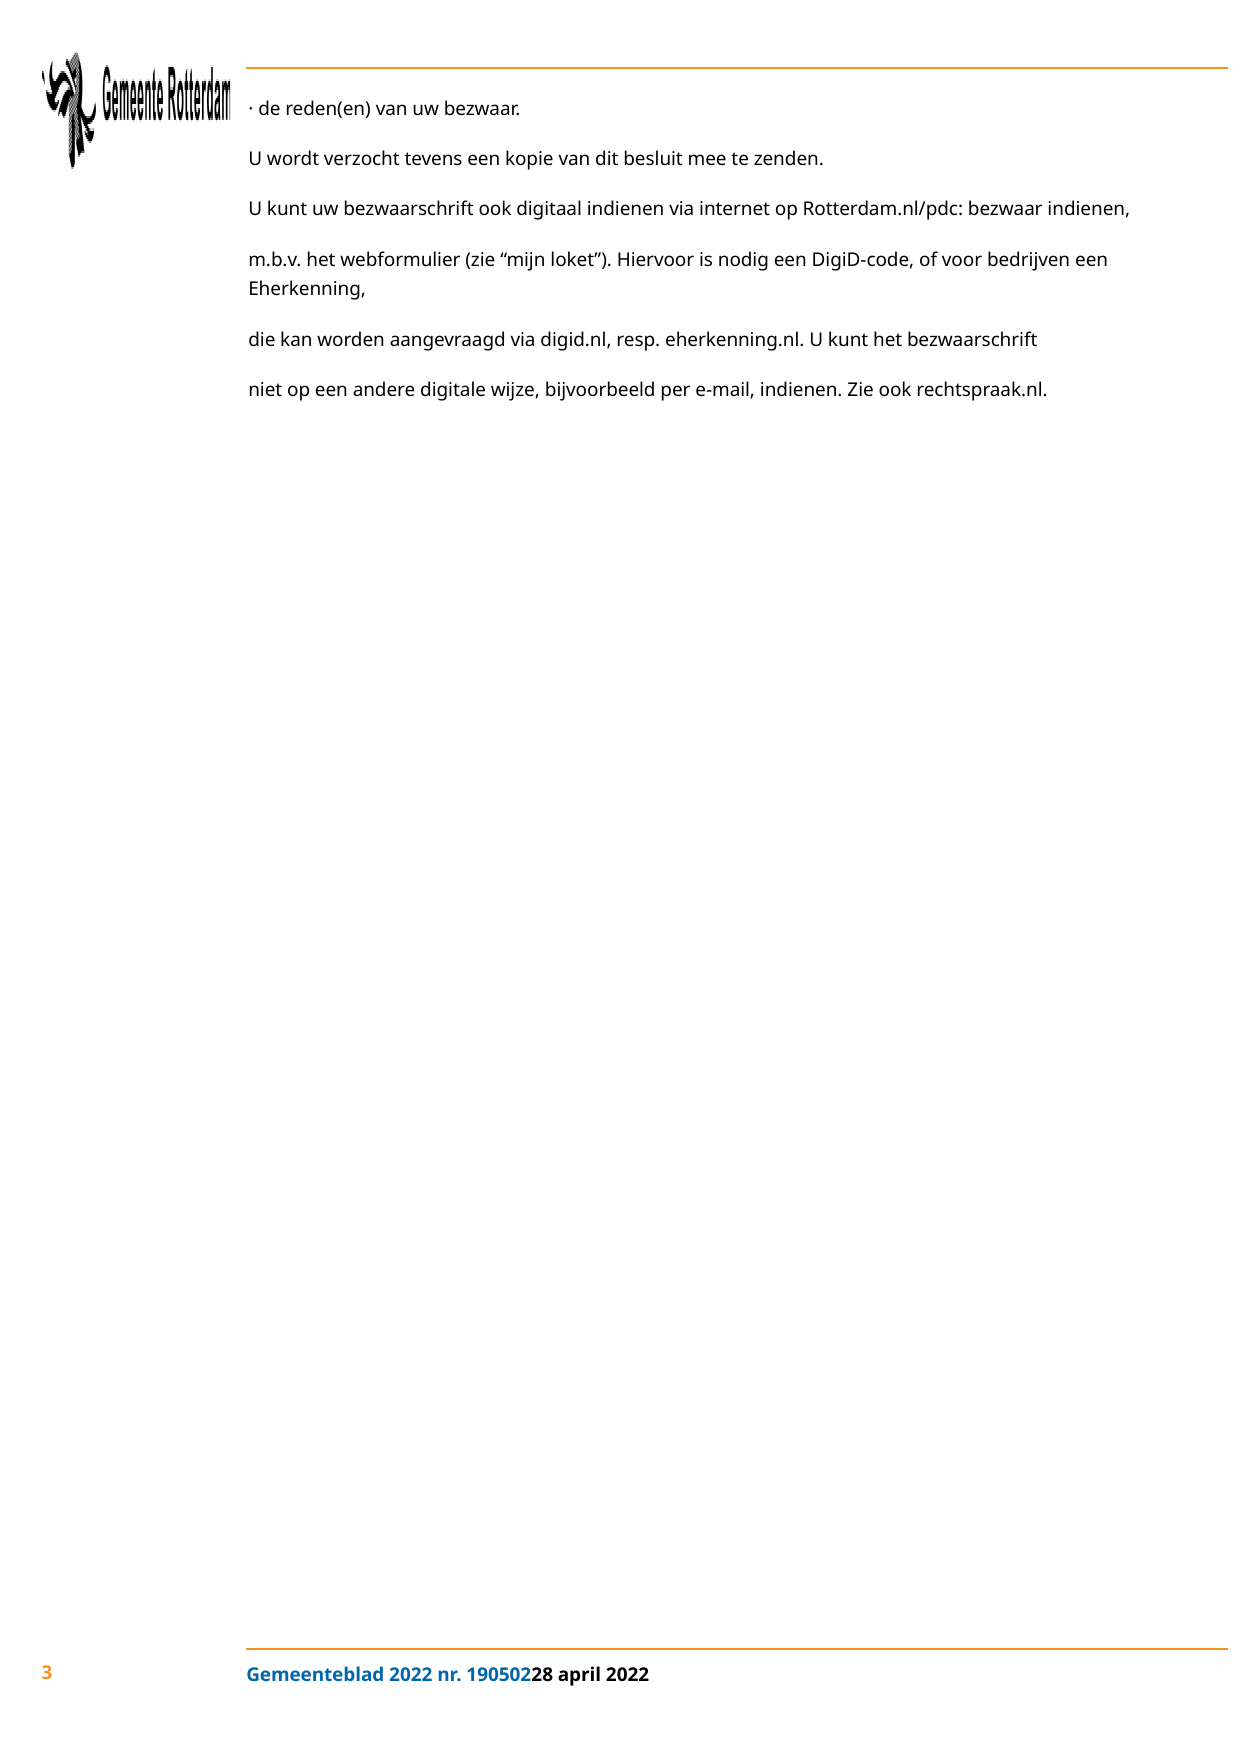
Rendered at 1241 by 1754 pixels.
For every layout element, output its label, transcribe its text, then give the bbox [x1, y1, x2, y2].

text m.b.v. het webformulier (zie “mijn loket”). Hiervoor is nodig een DigiD-code, of voor bedrijven een Eherkenning, [248, 246, 1152, 301]
text die kan worden aangevraagd via digid.nl, resp. eherkenning.nl. U kunt het bezwaarschrift [248, 326, 1152, 352]
text U kunt uw bezwaarschrift ook digitaal indienen via internet op Rotterdam.nl/pdc: bezwaar indienen, [248, 196, 1152, 221]
text · de reden(en) van uw bezwaar. [248, 95, 1152, 121]
text U wordt verzocht tevens een kopie van dit besluit mee te zenden. [248, 145, 1152, 171]
picture [41, 47, 231, 172]
text niet op een andere digitale wijze, bijvoorbeeld per e-mail, indienen. Zie ook rechtspraak.nl. [248, 376, 1152, 402]
